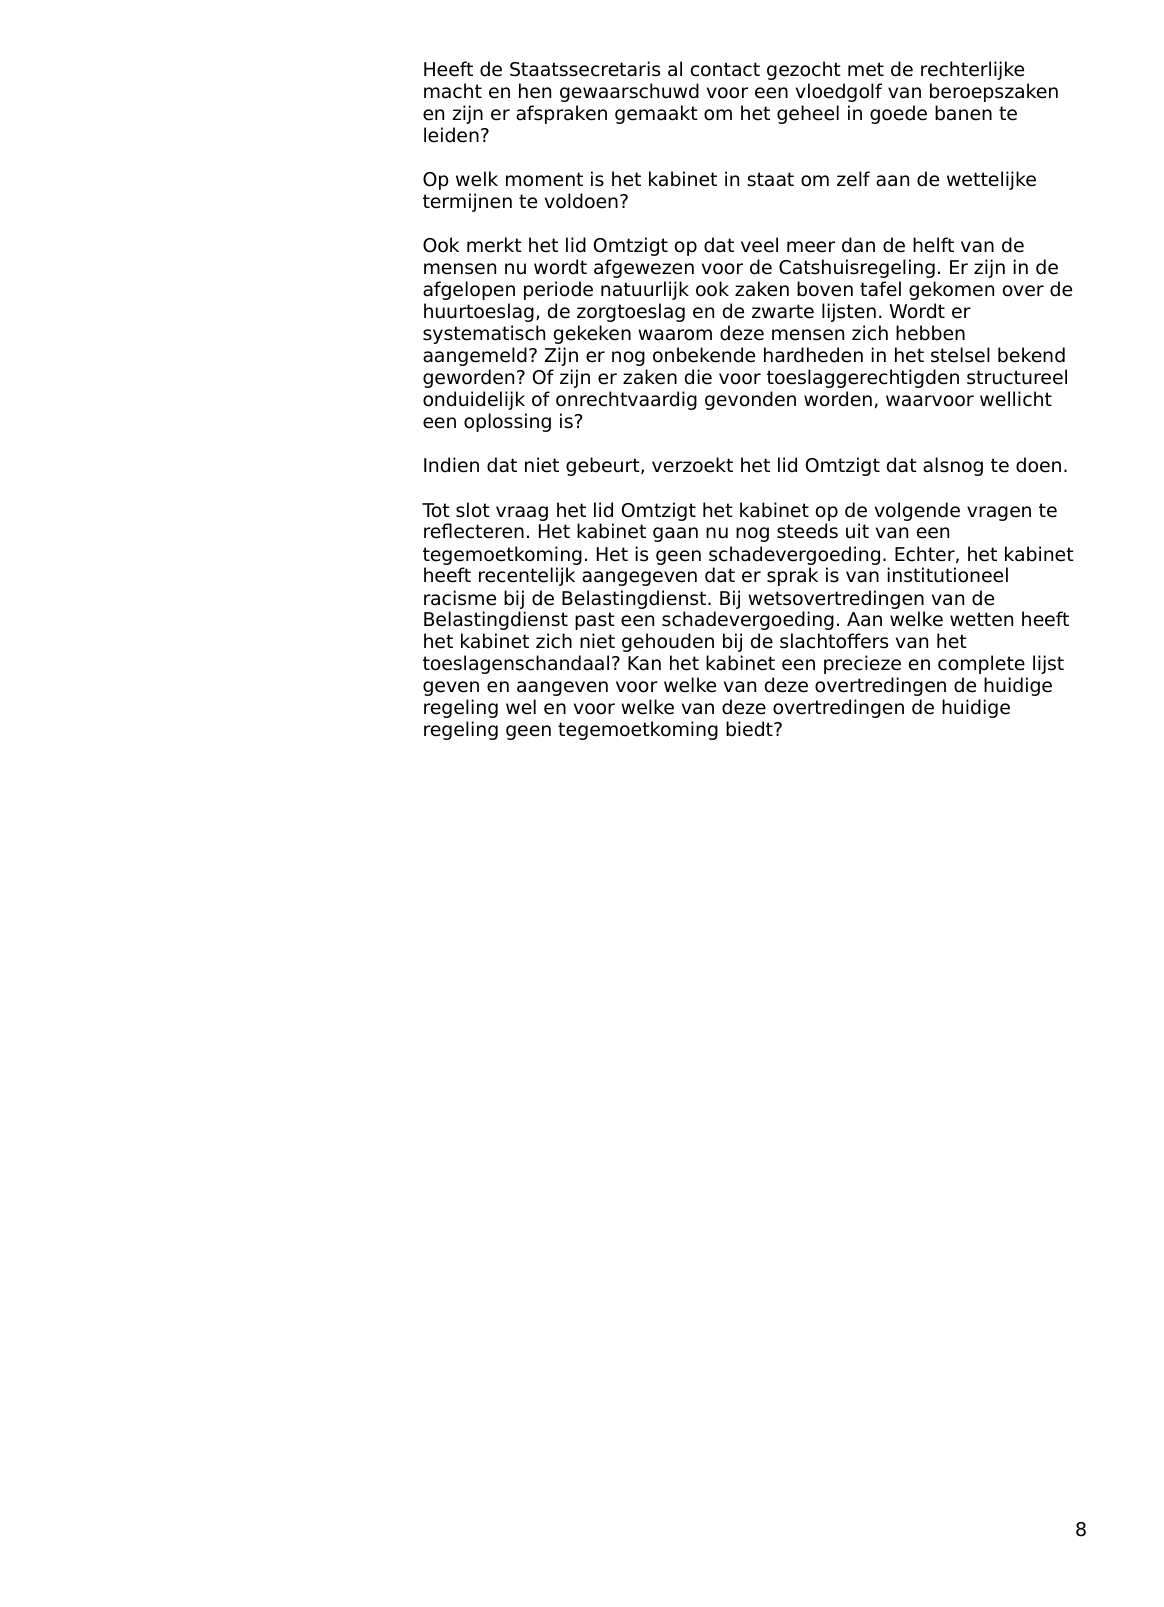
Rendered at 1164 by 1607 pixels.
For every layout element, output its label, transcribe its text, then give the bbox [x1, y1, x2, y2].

text Op welk moment is het kabinet in staat om zelf aan de wettelijke termijnen te voldoen? [422, 169, 1087, 213]
text Ook merkt het lid Omtzigt op dat veel meer dan de helft van de mensen nu wordt afgewezen voor de Catshuisregeling. Er zijn in de afgelopen periode natuurlijk ook zaken boven tafel gekomen over de huurtoeslag, de zorgtoeslag en de zwarte lijsten. Wordt er systematisch gekeken waarom deze mensen zich hebben aangemeld? Zijn er nog onbekende hardheden in het stelsel bekend geworden? Of zijn er zaken die voor toeslaggerechtigden structureel onduidelijk of onrechtvaardig gevonden worden, waarvoor wellicht een oplossing is? [422, 235, 1087, 433]
text Heeft de Staatssecretaris al contact gezocht met de rechterlijke macht en hen gewaarschuwd voor een vloedgolf van beroepszaken en zijn er afspraken gemaakt om het geheel in goede banen te leiden? [422, 59, 1087, 147]
text Indien dat niet gebeurt, verzoekt het lid Omtzigt dat alsnog te doen. [422, 455, 1087, 477]
text Tot slot vraag het lid Omtzigt het kabinet op de volgende vragen te reflecteren. Het kabinet gaan nu nog steeds uit van een tegemoetkoming. Het is geen schadevergoeding. Echter, het kabinet heeft recentelijk aangegeven dat er sprak is van institutioneel racisme bij de Belastingdienst. Bij wetsovertredingen van de Belastingdienst past een schadevergoeding. Aan welke wetten heeft het kabinet zich niet gehouden bij de slachtoffers van het toeslagenschandaal? Kan het kabinet een precieze en complete lijst geven en aangeven voor welke van deze overtredingen de huidige regeling wel en voor welke van deze overtredingen de huidige regeling geen tegemoetkoming biedt? [422, 499, 1087, 741]
